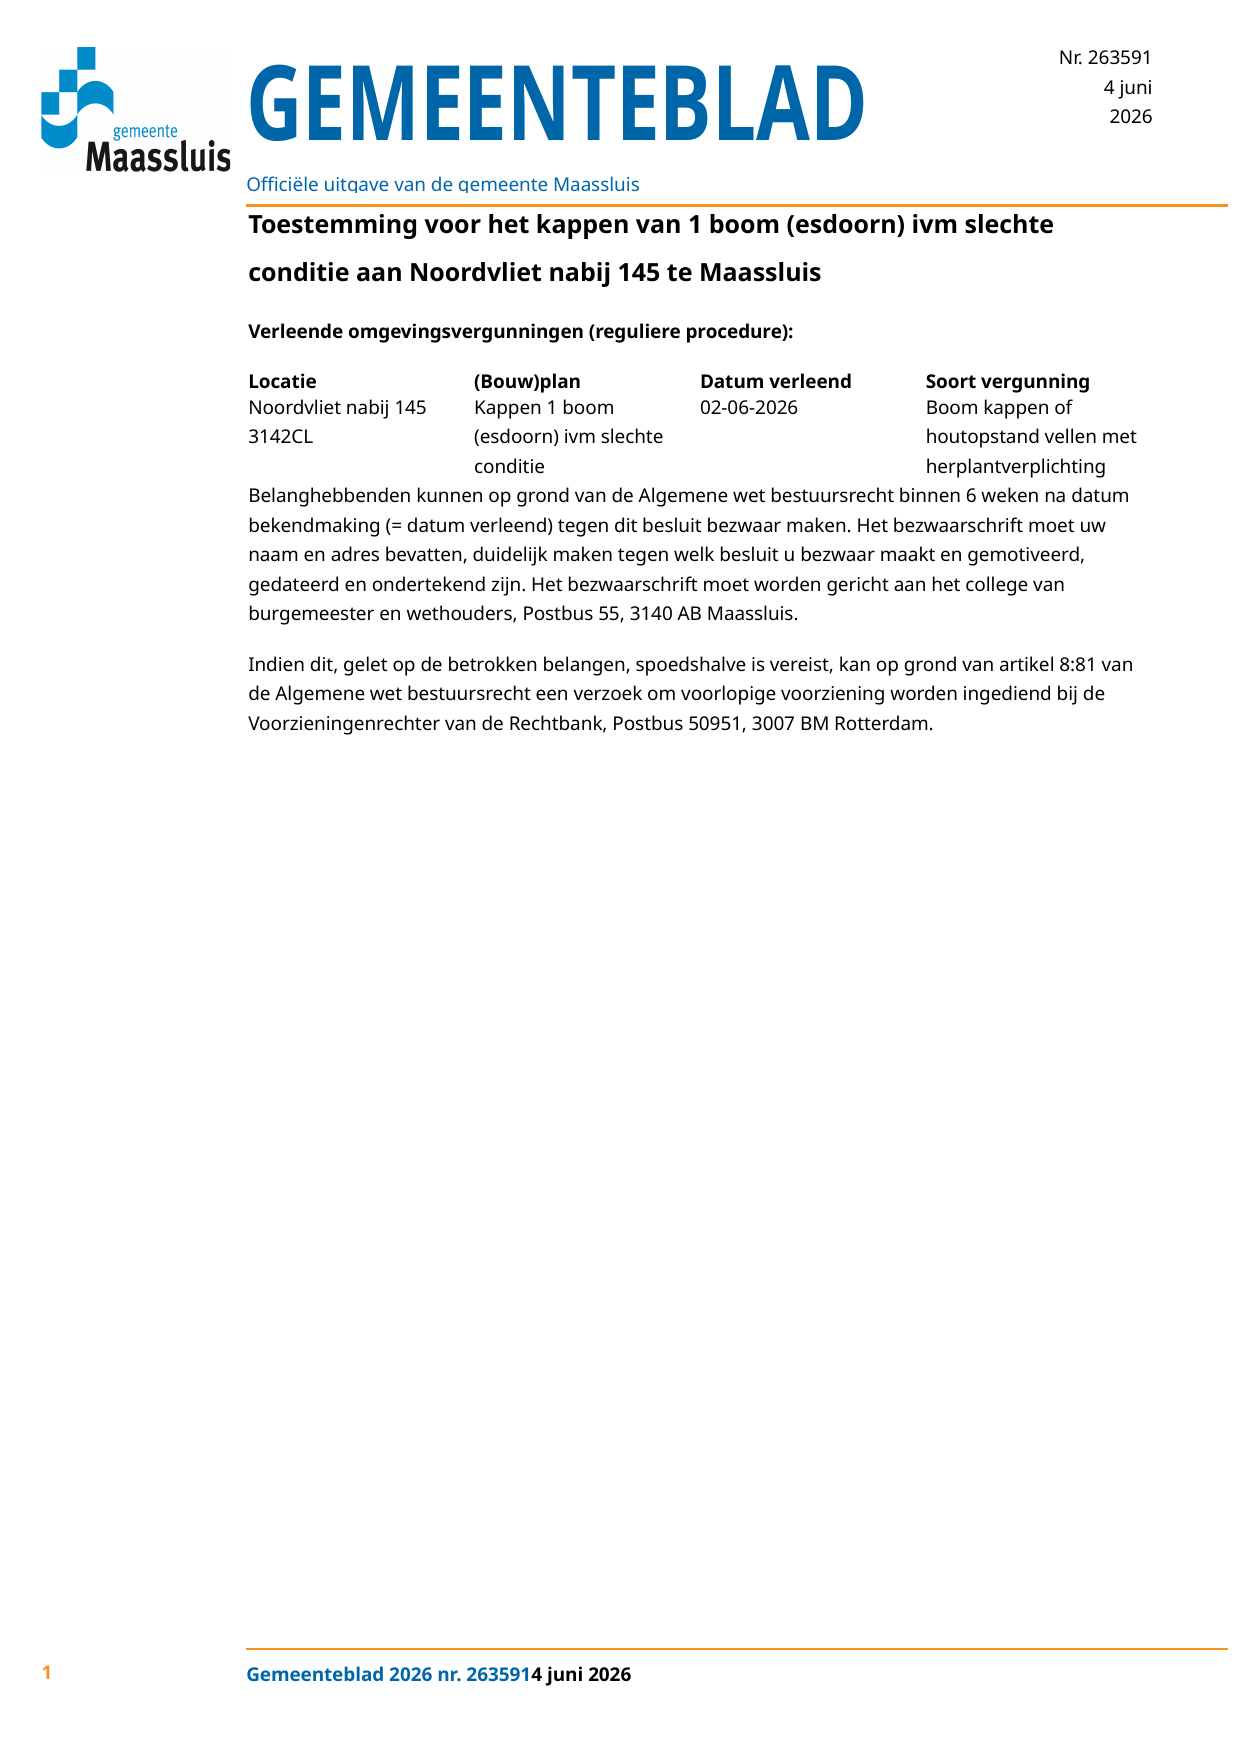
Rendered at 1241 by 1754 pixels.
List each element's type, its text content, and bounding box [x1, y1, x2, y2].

text Toestemming voor het kappen van 1 boom (esdoorn) ivm slechte conditie aan Noordvliet nabij 145 te Maassluis [248, 207, 1152, 288]
picture [41, 47, 231, 172]
table_cell Noordvliet nabij 145 3142CL [248, 394, 474, 479]
table_header (Bouw)plan [474, 369, 700, 394]
text Indien dit, gelet op de betrokken belangen, spoedshalve is vereist, kan op grond van artikel 8:81 van de Algemene wet bestuursrecht een verzoek om voorlopige voorziening worden ingediend bij de Voorzieningenrechter van de Rechtbank, Postbus 50951, 3007 BM Rotterdam. [248, 651, 1152, 736]
table_header Soort vergunning [926, 369, 1152, 394]
text Verleende omgevingsvergunningen (reguliere procedure): [248, 318, 1152, 344]
text Belanghebbenden kunnen op grond van de Algemene wet bestuursrecht binnen 6 weken na datum bekendmaking (= datum verleend) tegen dit besluit bezwaar maken. Het bezwaarschrift moet uw naam en adres bevatten, duidelijk maken tegen welk besluit u bezwaar maakt en gemotiveerd, gedateerd en ondertekend zijn. Het bezwaarschrift moet worden gericht aan het college van burgemeester en wethouders, Postbus 55, 3140 AB Maassluis. [248, 482, 1152, 626]
table_cell 02-06-2026 [700, 394, 926, 479]
picture [41, 47, 77, 92]
table_header Locatie [248, 369, 474, 394]
table_cell Boom kappen of houtopstand vellen met herplantverplichting [926, 394, 1152, 479]
table_header Datum verleend [700, 369, 926, 394]
table_cell Kappen 1 boom (esdoorn) ivm slechte conditie [474, 394, 700, 479]
